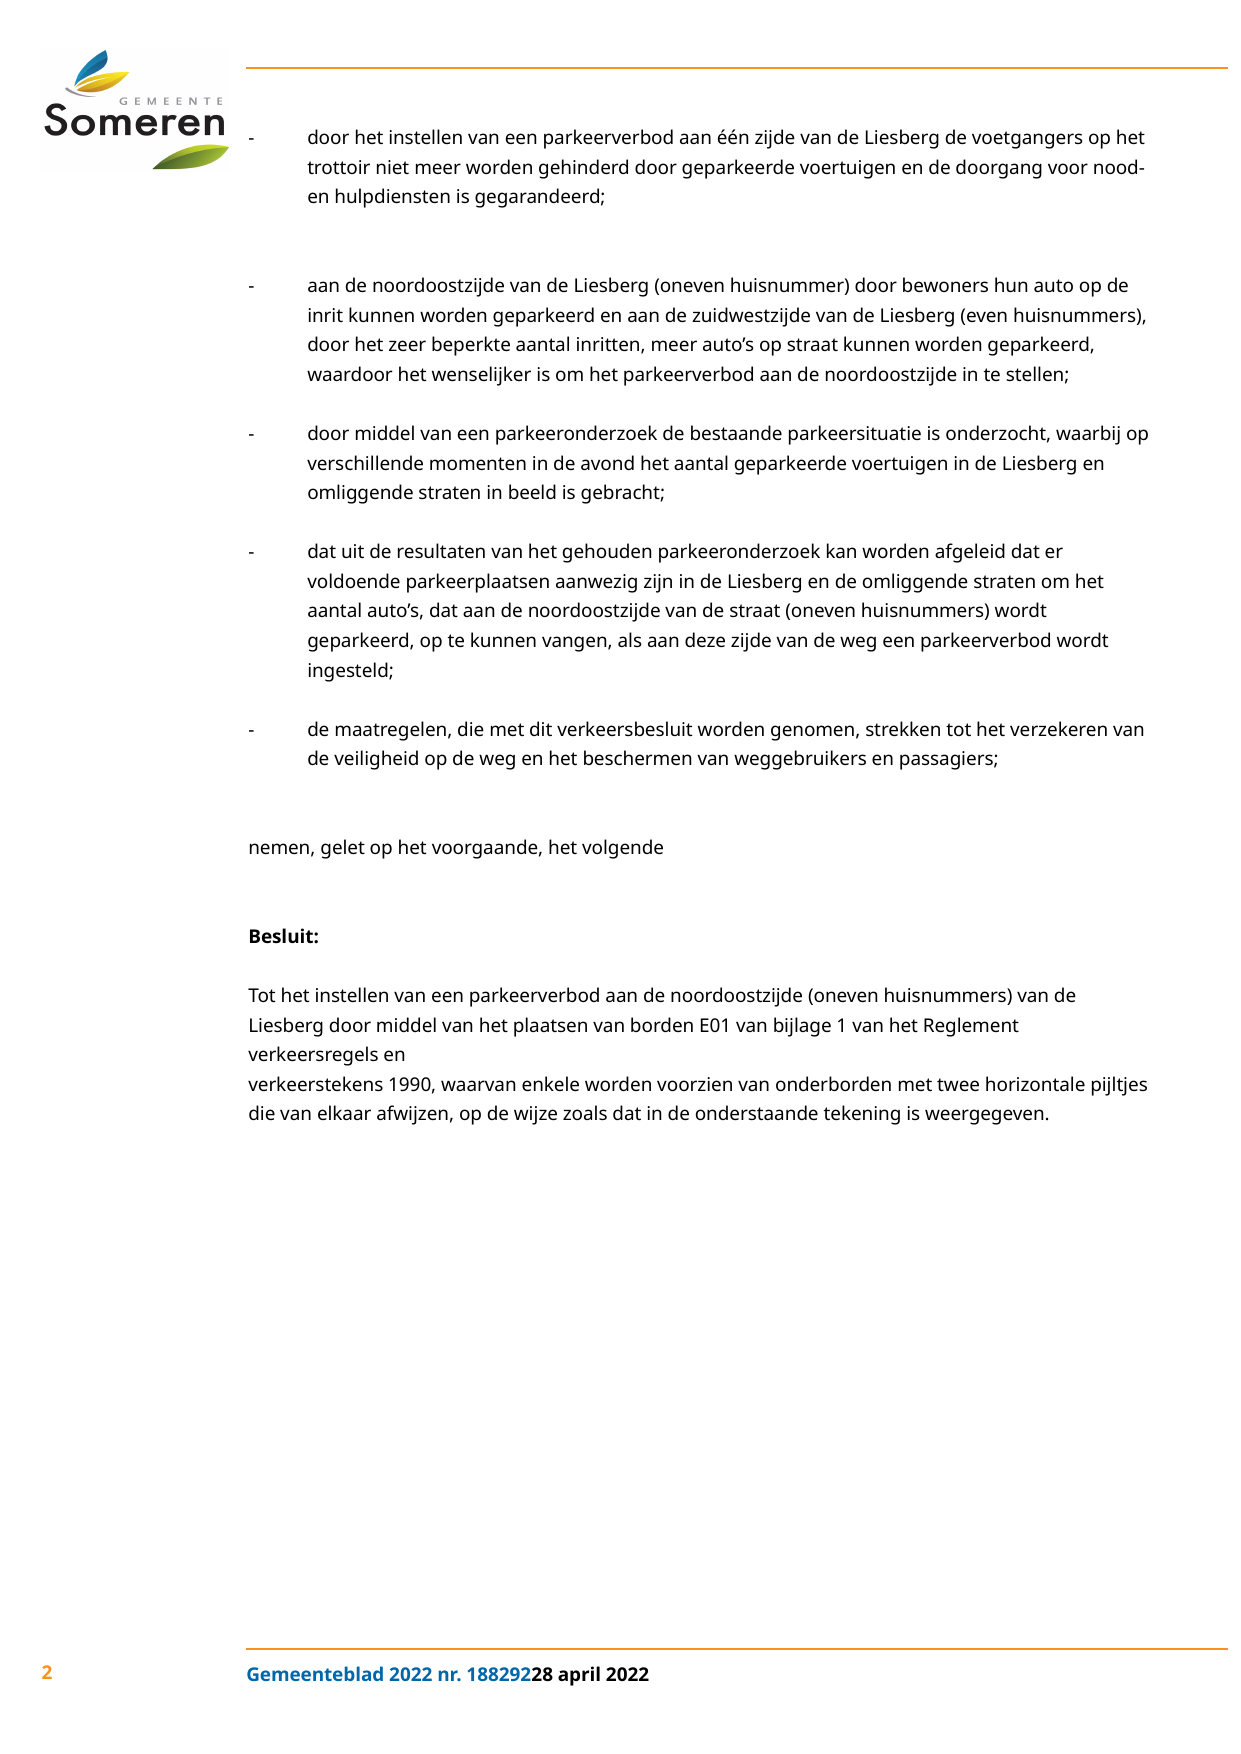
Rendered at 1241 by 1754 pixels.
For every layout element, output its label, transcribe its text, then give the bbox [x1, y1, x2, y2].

text Tot het instellen van een parkeerverbod aan de noordoostzijde (oneven huisnummers) van de Liesberg door middel van het plaatsen van borden E01 van bijlage 1 van het Reglement verkeersregels en [248, 982, 1152, 1067]
list dat uit de resultaten van het gehouden parkeeronderzoek kan worden afgeleid dat er voldoende parkeerplaatsen aanwezig zijn in de Liesberg en de omliggende straten om het aantal auto’s, dat aan de noordoostzijde van de straat (oneven huisnummers) wordt geparkeerd, op te kunnen vangen, als aan deze zijde van de weg een parkeerverbod wordt ingesteld; [248, 538, 1152, 683]
picture [41, 47, 231, 172]
list de maatregelen, die met dit verkeersbesluit worden genomen, strekken tot het verzekeren van de veiligheid op de weg en het beschermen van weggebruikers en passagiers; [248, 716, 1152, 771]
list door het instellen van een parkeerverbod aan één zijde van de Liesberg de voetgangers op het trottoir niet meer worden gehinderd door geparkeerde voertuigen en de doorgang voor nood- en hulpdiensten is gegarandeerd; [248, 124, 1152, 209]
list aan de noordoostzijde van de Liesberg (oneven huisnummer) door bewoners hun auto op de inrit kunnen worden geparkeerd en aan de zuidwestzijde van de Liesberg (even huisnummers), door het zeer beperkte aantal inritten, meer auto’s op straat kunnen worden geparkeerd, waardoor het wenselijker is om het parkeerverbod aan de noordoostzijde in te stellen; [248, 272, 1152, 387]
text nemen, gelet op het voorgaande, het volgende [248, 834, 1152, 860]
text verkeerstekens 1990, waarvan enkele worden voorzien van onderborden met twee horizontale pijltjes die van elkaar afwijzen, op de wijze zoals dat in de onderstaande tekening is weergegeven. [248, 1071, 1152, 1126]
list door middel van een parkeeronderzoek de bestaande parkeersituatie is onderzocht, waarbij op verschillende momenten in de avond het aantal geparkeerde voertuigen in de Liesberg en [248, 420, 1152, 476]
text Besluit: [248, 923, 1152, 949]
list omliggende straten in beeld is gebracht; [248, 479, 1152, 505]
